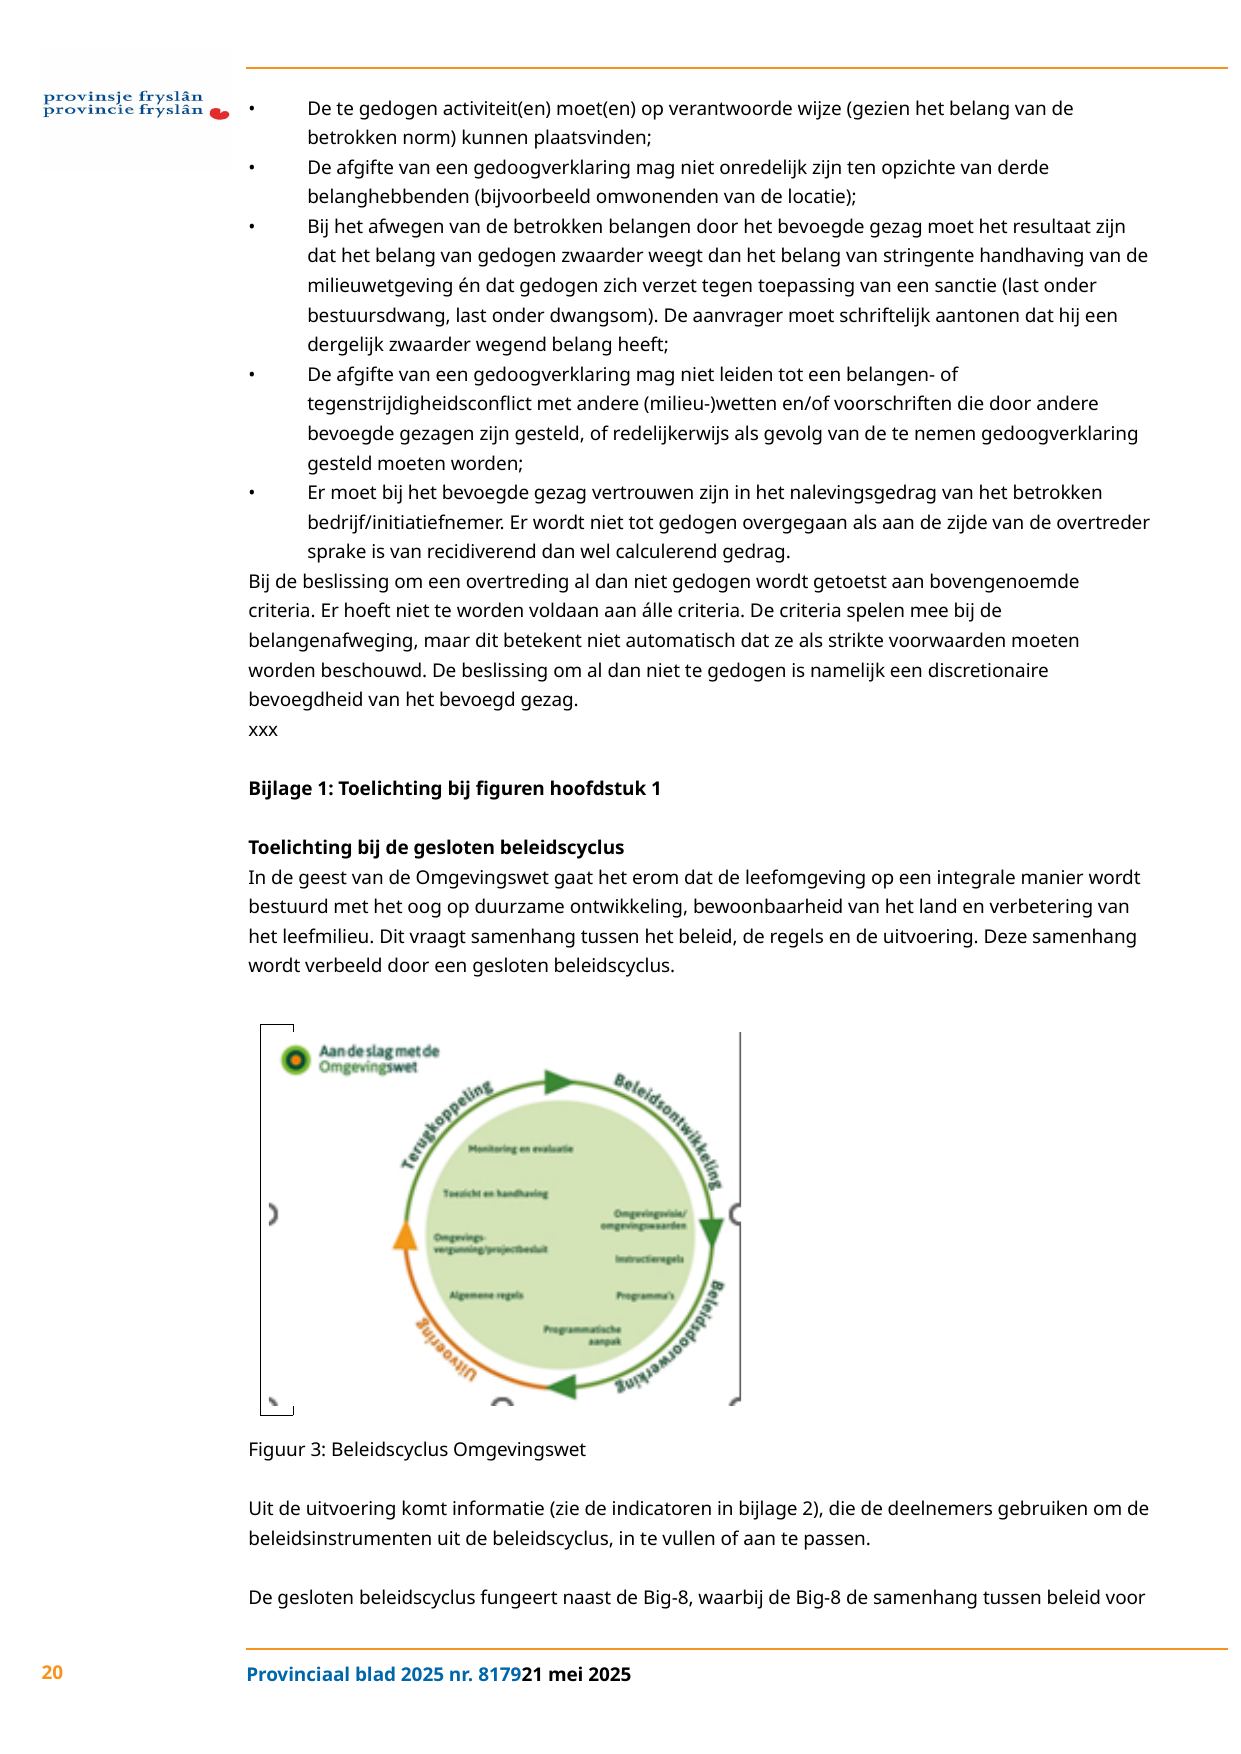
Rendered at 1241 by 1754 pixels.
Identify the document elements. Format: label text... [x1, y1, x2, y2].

text De gesloten beleidscyclus fungeert naast de Big-8, waarbij de Big-8 de samenhang tussen beleid voor [248, 1584, 1152, 1610]
list De afgifte van een gedoogverklaring mag niet onredelijk zijn ten opzichte van derde belanghebbenden (bijvoorbeeld omwonenden van de locatie); [248, 154, 1152, 209]
list De afgifte van een gedoogverklaring mag niet leiden tot een belangen- of tegenstrijdigheidsconflict met andere (milieu-)wetten en/of voorschriften die door andere bevoegde gezagen zijn gesteld, of redelijkerwijs als gevolg van de te nemen gedoogverklaring gesteld moeten worden; [248, 361, 1152, 476]
list Er moet bij het bevoegde gezag vertrouwen zijn in het nalevingsgedrag van het betrokken bedrijf/initiatiefnemer. Er wordt niet tot gedogen overgegaan als aan de zijde van de overtreder sprake is van recidiverend dan wel calculerend gedrag. [248, 479, 1152, 564]
text In de geest van de Omgevingswet gaat het erom dat de leefomgeving op een integrale manier wordt bestuurd met het oog op duurzame ontwikkeling, bewoonbaarheid van het land en verbetering van het leefmilieu. Dit vraagt samenhang tussen het beleid, de regels en de uitvoering. Deze samenhang wordt verbeeld door een gesloten beleidscyclus. [248, 864, 1152, 978]
picture [41, 47, 231, 172]
text Uit de uitvoering komt informatie (zie de indicatoren in bijlage 2), die de deelnemers gebruiken om de beleidsinstrumenten uit de beleidscyclus, in te vullen of aan te passen. [248, 1495, 1152, 1551]
picture [268, 1032, 742, 1406]
text Bij de beslissing om een overtreding al dan niet gedogen wordt getoetst aan bovengenoemde criteria. Er hoeft niet te worden voldaan aan álle criteria. De criteria spelen mee bij de belangenafweging, maar dit betekent niet automatisch dat ze als strikte voorwaarden moeten worden beschouwd. De beslissing om al dan niet te gedogen is namelijk een discretionaire bevoegdheid van het bevoegd gezag. [248, 568, 1152, 712]
list De te gedogen activiteit(en) moet(en) op verantwoorde wijze (gezien het belang van de betrokken norm) kunnen plaatsvinden; [248, 95, 1152, 150]
text xxx [248, 716, 1152, 742]
text Bijlage 1: Toelichting bij figuren hoofdstuk 1 [248, 775, 1152, 801]
text Figuur 3: Beleidscyclus Omgevingswet [248, 1436, 1152, 1462]
text Toelichting bij de gesloten beleidscyclus [248, 834, 1152, 860]
list Bij het afwegen van de betrokken belangen door het bevoegde gezag moet het resultaat zijn dat het belang van gedogen zwaarder weegt dan het belang van stringente handhaving van de milieuwetgeving én dat gedogen zich verzet tegen toepassing van een sanctie (last onder bestuursdwang, last onder dwangsom). De aanvrager moet schriftelijk aantonen dat hij een dergelijk zwaarder wegend belang heeft; [248, 213, 1152, 357]
